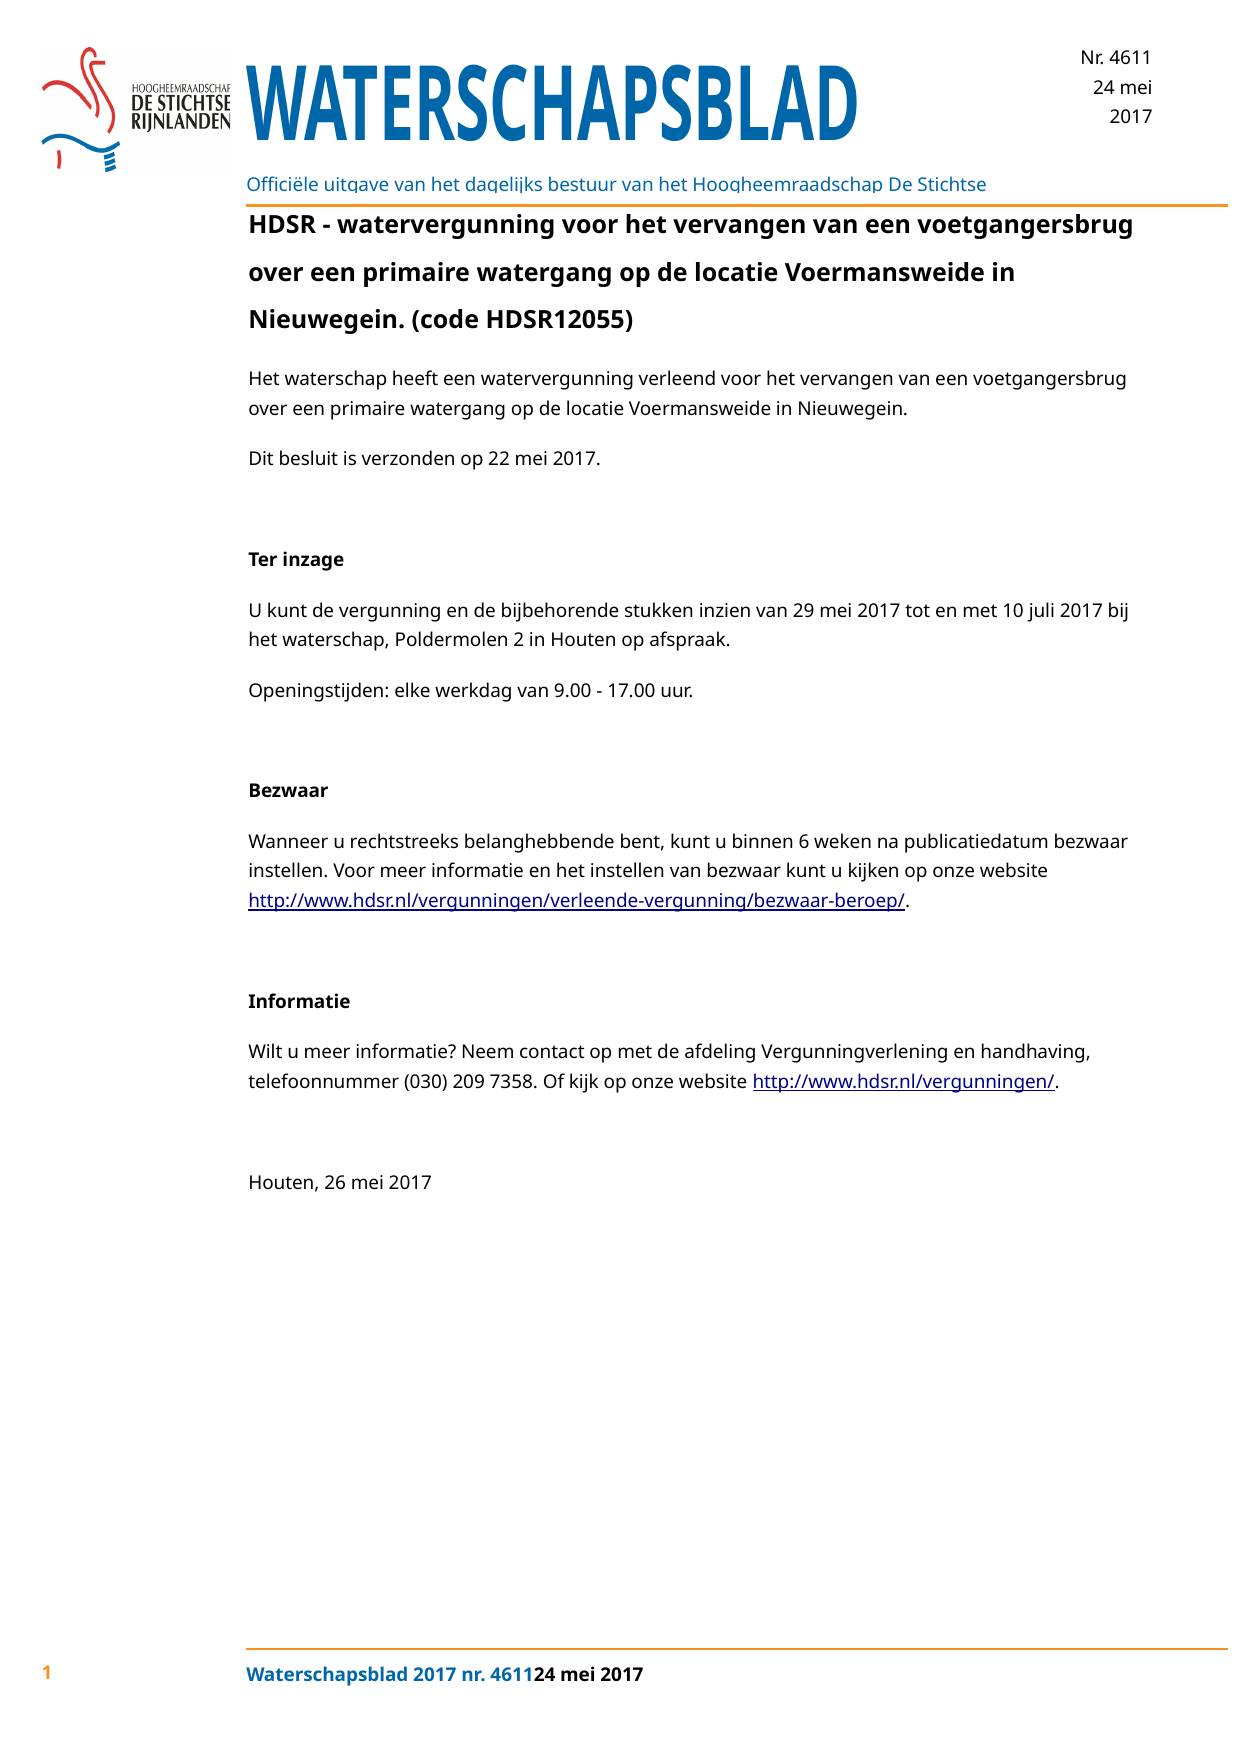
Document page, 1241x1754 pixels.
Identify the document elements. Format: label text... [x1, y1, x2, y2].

text Houten, 26 mei 2017 [248, 1169, 1152, 1194]
text Dit besluit is verzonden op 22 mei 2017. [248, 446, 1152, 471]
text HDSR - watervergunning voor het vervangen van een voetgangersbrug over een primaire watergang op de locatie Voermansweide in Nieuwegein. (code HDSR12055) [248, 207, 1152, 336]
text Informatie [248, 988, 1152, 1014]
text Het waterschap heeft een watervergunning verleend voor het vervangen van een voetgangersbrug over een primaire watergang op de locatie Voermansweide in Nieuwegein. [248, 366, 1152, 421]
text U kunt de vergunning en de bijbehorende stukken inzien van 29 mei 2017 tot en met 10 juli 2017 bij het waterschap, Poldermolen 2 in Houten op afspraak. [248, 597, 1152, 652]
text Bezwaar [248, 778, 1152, 803]
text Wilt u meer informatie? Neem contact op met de afdeling Vergunningverlening en handhaving, telefoonnummer (030) 209 7358. Of kijk op onze website http://www.hdsr.nl/vergunningen/. [248, 1038, 1152, 1094]
text Openingstijden: elke werkdag van 9.00 - 17.00 uur. [248, 677, 1152, 702]
text Wanneer u rechtstreeks belanghebbende bent, kunt u binnen 6 weken na publicatiedatum bezwaar instellen. Voor meer informatie en het instellen van bezwaar kunt u kijken op onze website http://www.hdsr.nl/vergunningen/verleende-vergunning/bezwaar-beroep/. [248, 828, 1152, 913]
picture [41, 47, 231, 172]
text Ter inzage [248, 546, 1152, 572]
